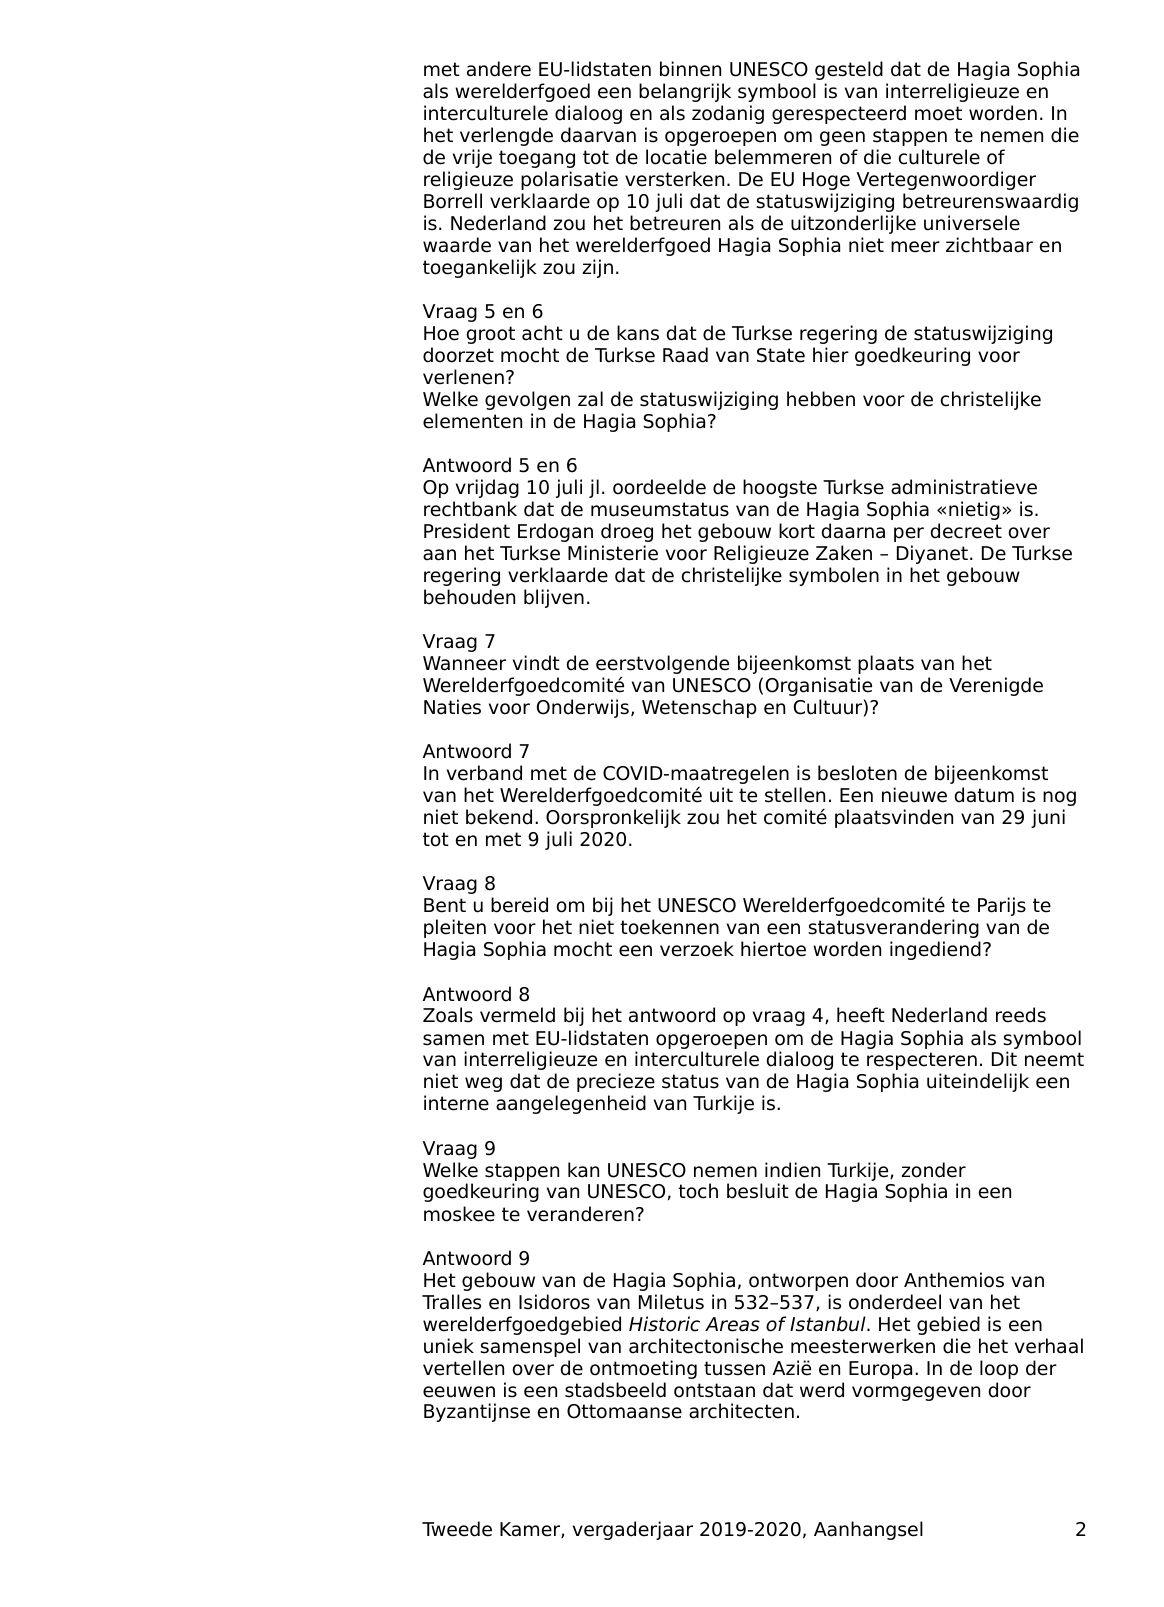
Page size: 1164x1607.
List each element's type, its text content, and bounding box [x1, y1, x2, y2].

text Bent u bereid om bij het UNESCO Werelderfgoedcomité te Parijs te pleiten voor het niet toekennen van een statusverandering van de Hagia Sophia mocht een verzoek hiertoe worden ingediend? [422, 895, 1087, 961]
text Op vrijdag 10 juli jl. oordeelde de hoogste Turkse administratieve rechtbank dat de museumstatus van de Hagia Sophia «nietig» is. President Erdogan droeg het gebouw kort daarna per decreet over aan het Turkse Ministerie voor Religieuze Zaken – Diyanet. De Turkse regering verklaarde dat de christelijke symbolen in het gebouw behouden blijven. [422, 477, 1087, 609]
text Vraag 5 en 6 [422, 301, 1087, 323]
text met andere EU-lidstaten binnen UNESCO gesteld dat de Hagia Sophia als werelderfgoed een belangrijk symbool is van interreligieuze en interculturele dialoog en als zodanig gerespecteerd moet worden. In het verlengde daarvan is opgeroepen om geen stappen te nemen die de vrije toegang tot de locatie belemmeren of die culturele of religieuze polarisatie versterken. De EU Hoge Vertegenwoordiger Borrell verklaarde op 10 juli dat de statuswijziging betreurenswaardig is. Nederland zou het betreuren als de uitzonderlijke universele waarde van het werelderfgoed Hagia Sophia niet meer zichtbaar en toegankelijk zou zijn. [422, 59, 1087, 279]
text Hoe groot acht u de kans dat de Turkse regering de statuswijziging doorzet mocht de Turkse Raad van State hier goedkeuring voor verlenen? [422, 323, 1087, 389]
text Vraag 7 [422, 631, 1087, 653]
text Antwoord 9 [422, 1248, 1087, 1269]
text Welke stappen kan UNESCO nemen indien Turkije, zonder goedkeuring van UNESCO, toch besluit de Hagia Sophia in een moskee te veranderen? [422, 1159, 1087, 1225]
text Vraag 9 [422, 1137, 1087, 1159]
text Zoals vermeld bij het antwoord op vraag 4, heeft Nederland reeds samen met EU-lidstaten opgeroepen om de Hagia Sophia als symbool van interreligieuze en interculturele dialoog te respecteren. Dit neemt niet weg dat de precieze status van de Hagia Sophia uiteindelijk een interne aangelegenheid van Turkije is. [422, 1005, 1087, 1115]
text Antwoord 8 [422, 983, 1087, 1005]
text Wanneer vindt de eerstvolgende bijeenkomst plaats van het Werelderfgoedcomité van UNESCO (Organisatie van de Verenigde Naties voor Onderwijs, Wetenschap en Cultuur)? [422, 653, 1087, 719]
text Welke gevolgen zal de statuswijziging hebben voor de christelijke elementen in de Hagia Sophia? [422, 389, 1087, 433]
text In verband met de COVID-maatregelen is besloten de bijeenkomst van het Werelderfgoedcomité uit te stellen. Een nieuwe datum is nog niet bekend. Oorspronkelijk zou het comité plaatsvinden van 29 juni tot en met 9 juli 2020. [422, 763, 1087, 851]
text Antwoord 7 [422, 741, 1087, 763]
text Vraag 8 [422, 873, 1087, 895]
text Antwoord 5 en 6 [422, 455, 1087, 477]
text Het gebouw van de Hagia Sophia, ontworpen door Anthemios van Tralles en Isidoros van Miletus in 532–537, is onderdeel van het werelderfgoedgebied Historic Areas of Istanbul. Het gebied is een uniek samenspel van architectonische meesterwerken die het verhaal vertellen over de ontmoeting tussen Azië en Europa. In de loop der eeuwen is een stadsbeeld ontstaan dat werd vormgegeven door Byzantijnse en Ottomaanse architecten. [422, 1269, 1087, 1423]
